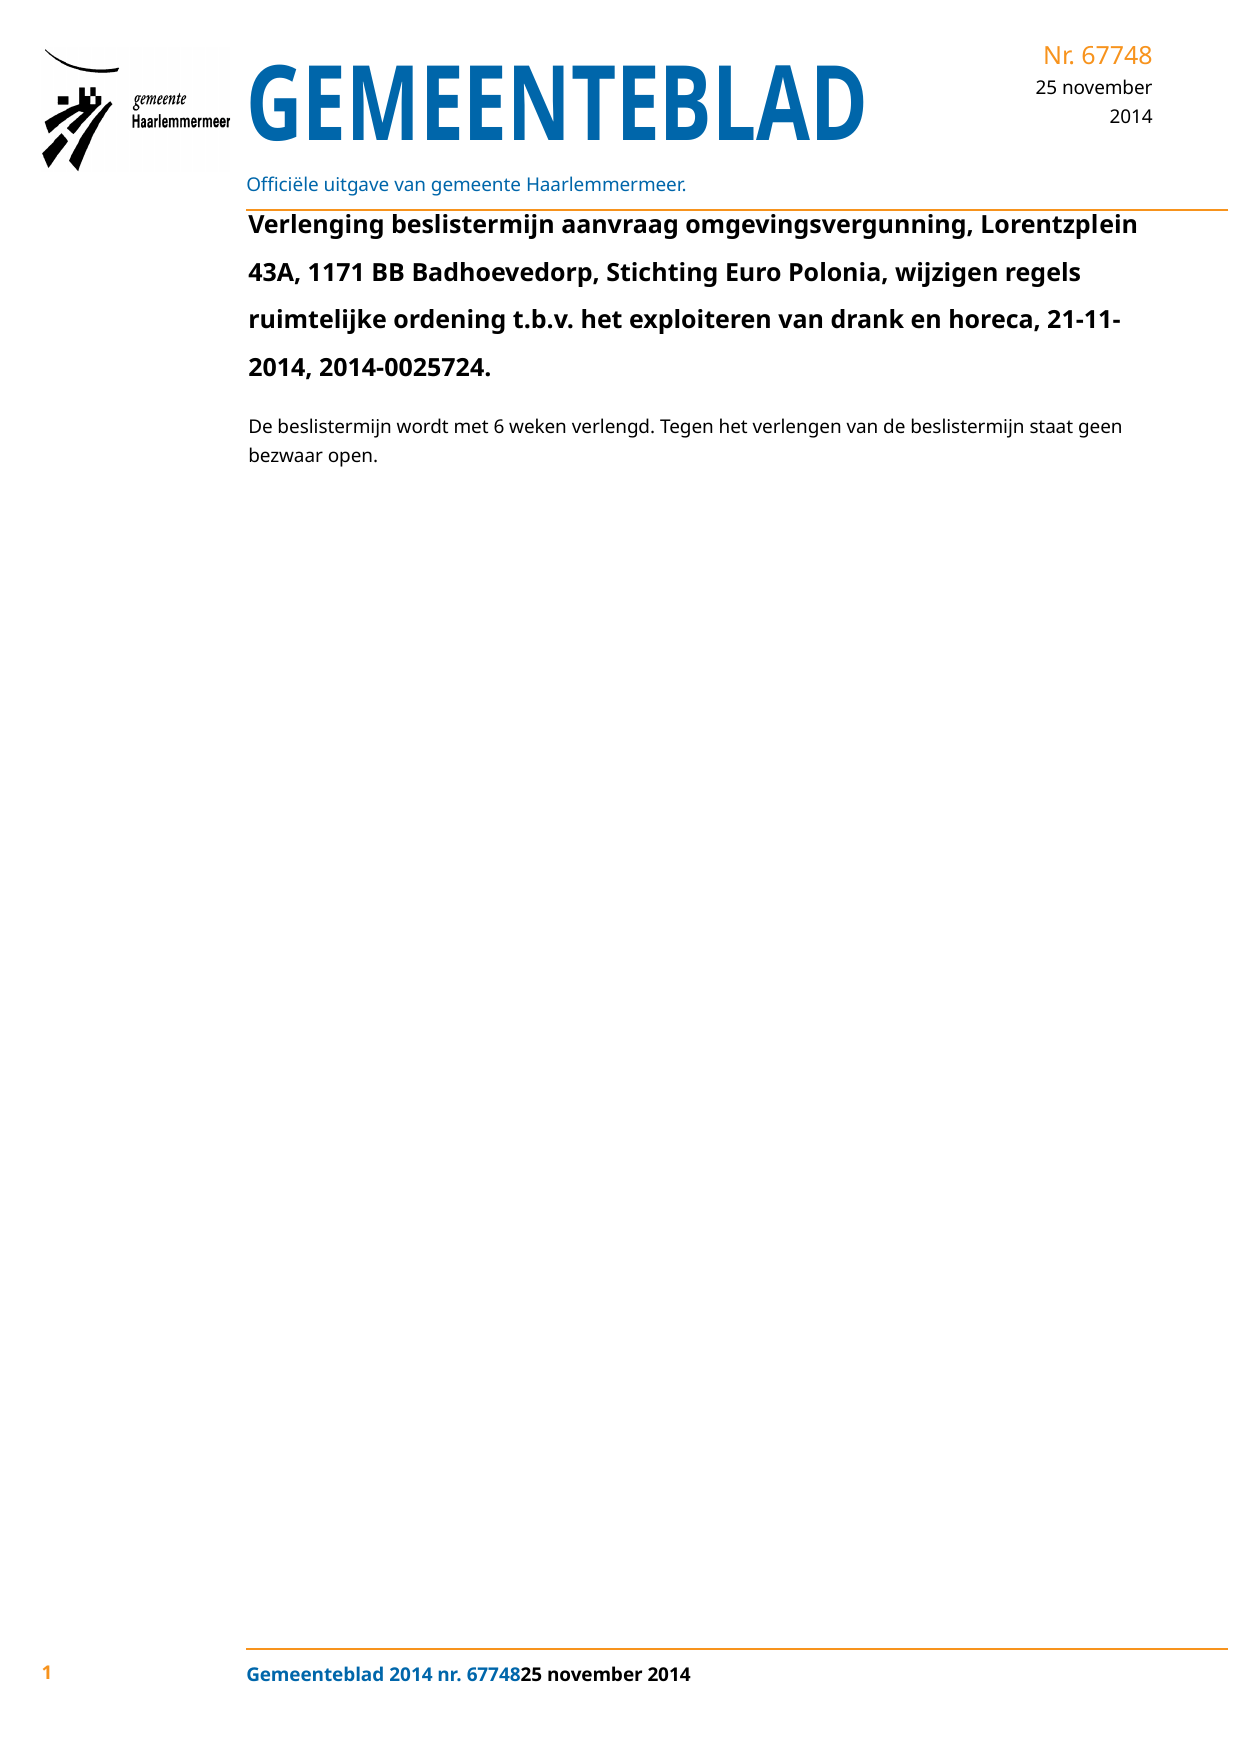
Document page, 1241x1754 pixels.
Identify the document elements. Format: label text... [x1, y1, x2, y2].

text Verlenging beslistermijn aanvraag omgevingsvergunning, Lorentzpl­ein 43A, 1171 BB Badhoevedorp, Stichting Euro Polonia, wijzigen regels ruimtelijke ordening t.b.v. het exploiteren van drank en horeca, 21-11-2014, 2014-0025724. [248, 211, 1152, 384]
picture [41, 47, 231, 172]
text De beslistermijn wordt met 6 weken verlengd. Tegen het verlengen van de beslistermijn staat geen bezwaar open. [248, 413, 1152, 468]
